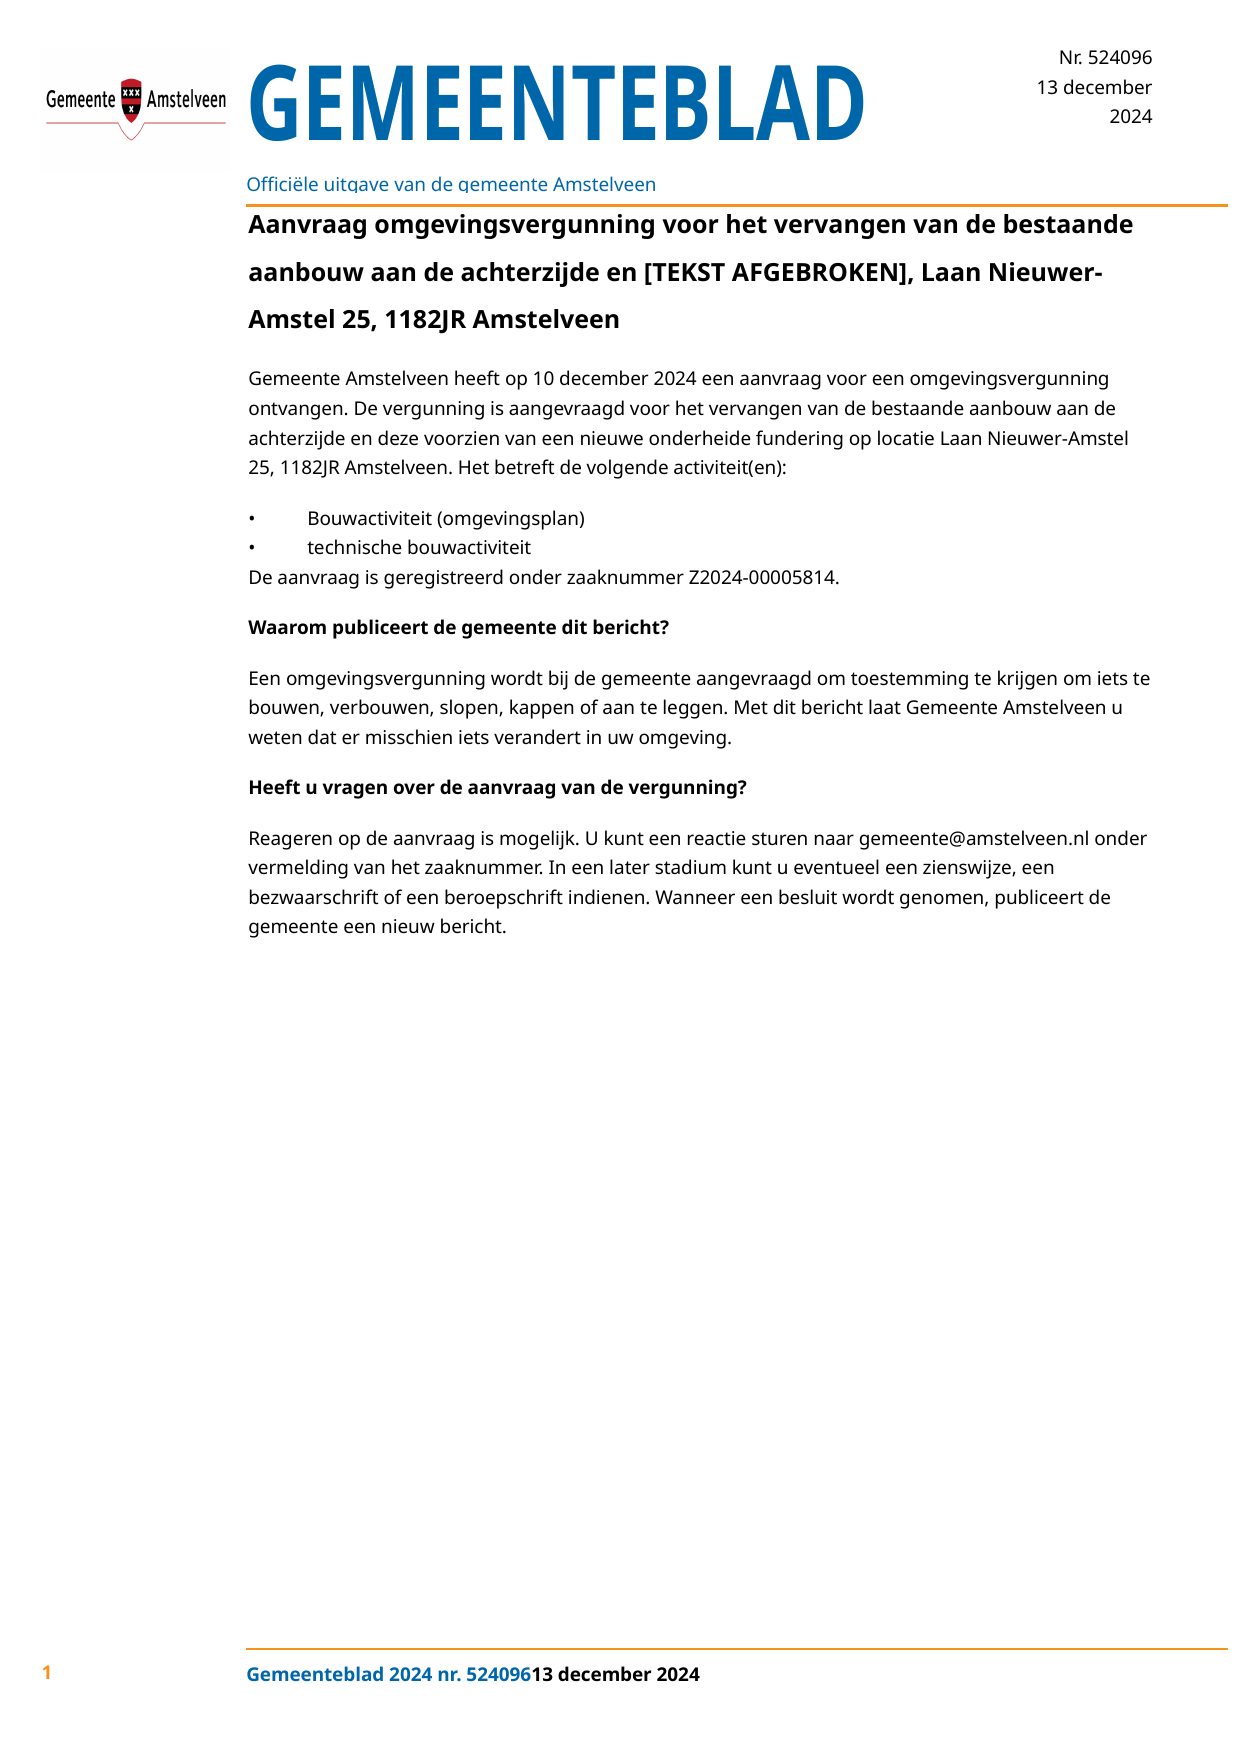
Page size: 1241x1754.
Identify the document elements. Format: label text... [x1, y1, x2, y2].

text De aanvraag is geregistreerd onder zaaknummer Z2024-00005814. [248, 564, 1152, 589]
text Een omgevingsvergunning wordt bij de gemeente aangevraagd om toestemming te krijgen om iets te bouwen, verbouwen, slopen, kappen of aan te leggen. Met dit bericht laat Gemeente Amstelveen u weten dat er misschien iets verandert in uw omgeving. [248, 665, 1152, 749]
list Bouwactiviteit (omgevingsplan) [248, 505, 1152, 530]
text Reageren op de aanvraag is mogelijk. U kunt een reactie sturen naar gemeente@amstelveen.nl onder vermelding van het zaaknummer. In een later stadium kunt u eventueel een zienswijze, een bezwaarschrift of een beroepschrift indienen. Wanneer een besluit wordt genomen, publiceert de gemeente een nieuw bericht. [248, 825, 1152, 939]
text Heeft u vragen over de aanvraag van de vergunning? [248, 774, 1152, 800]
text Aanvraag omgevingsvergunning voor het vervangen van de bestaande aanbouw aan de achterzijde en [TEKST AFGEBROKEN], Laan Nieuwer-Amstel 25, 1182JR Amstelveen [248, 207, 1152, 336]
picture [41, 47, 231, 172]
text Waarom publiceert de gemeente dit bericht? [248, 614, 1152, 640]
list technische bouwactiviteit [248, 534, 1152, 560]
text Gemeente Amstelveen heeft op 10 december 2024 een aanvraag voor een omgevingsvergunning ontvangen. De vergunning is aangevraagd voor het vervangen van de bestaande aanbouw aan de achterzijde en deze voorzien van een nieuwe onderheide fundering op locatie Laan Nieuwer-Amstel 25, 1182JR Amstelveen. Het betreft de volgende activiteit(en): [248, 366, 1152, 480]
